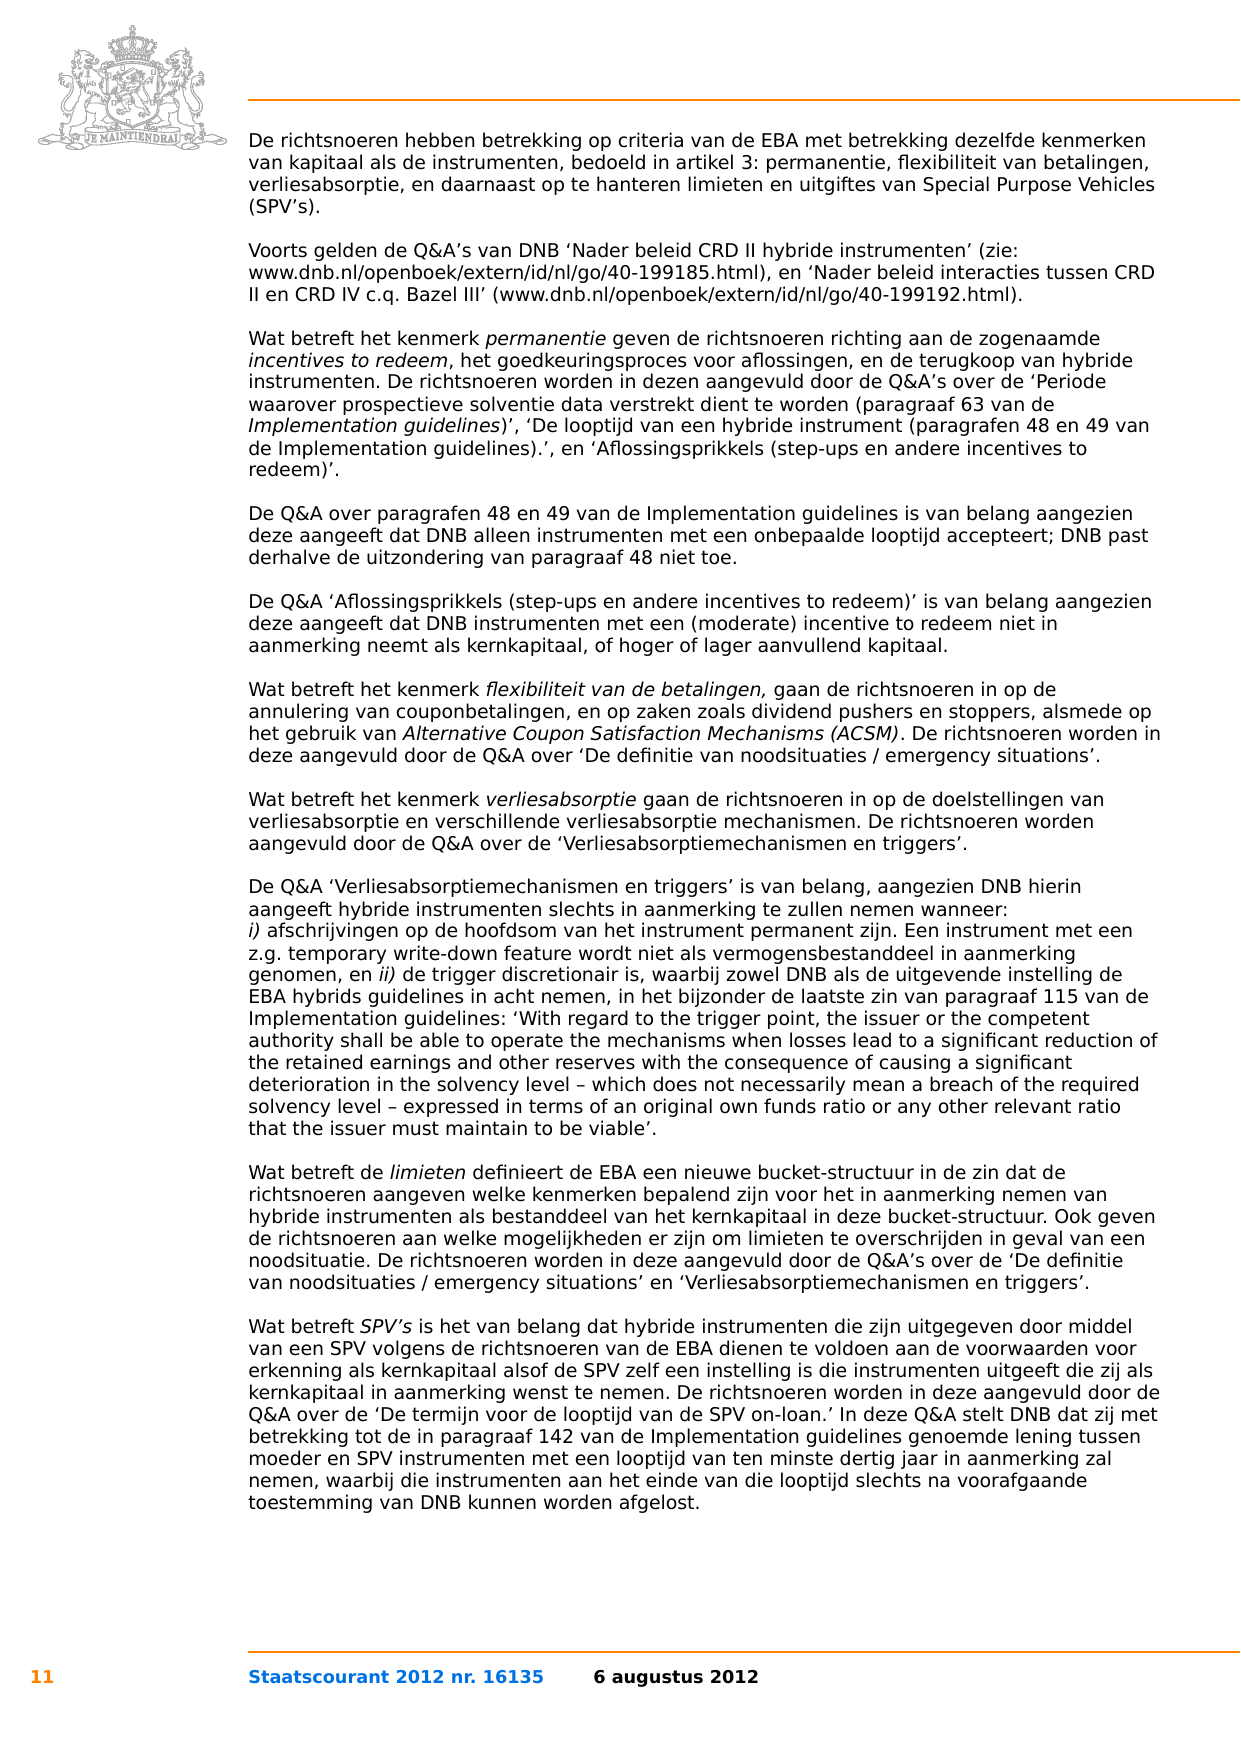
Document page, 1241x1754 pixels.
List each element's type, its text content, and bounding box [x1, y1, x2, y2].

text Wat betreft het kenmerk flexibiliteit van de betalingen, gaan de richtsnoeren in op de annulering van couponbetalingen, en op zaken zoals dividend pushers en stoppers, alsmede op het gebruik van Alternative Coupon Satisfaction Mechanisms (ACSM). De richtsnoeren worden in deze aangevuld door de Q&A over ‘De definitie van noodsituaties / emergency situations’. [248, 679, 1163, 767]
picture [38, 25, 227, 150]
text Wat betreft SPV’s is het van belang dat hybride instrumenten die zijn uitgegeven door middel van een SPV volgens de richtsnoeren van de EBA dienen te voldoen aan de voorwaarden voor erkenning als kernkapitaal alsof de SPV zelf een instelling is die instrumenten uitgeeft die zij als kernkapitaal in aanmerking wenst te nemen. De richtsnoeren worden in deze aangevuld door de Q&A over de ‘De termijn voor de looptijd van de SPV on-loan.’ In deze Q&A stelt DNB dat zij met betrekking tot de in paragraaf 142 van de Implementation guidelines genoemde lening tussen moeder en SPV instrumenten met een looptijd van ten minste dertig jaar in aanmerking zal nemen, waarbij die instrumenten aan het einde van die looptijd slechts na voorafgaande toestemming van DNB kunnen worden afgelost. [248, 1316, 1163, 1514]
text De Q&A over paragrafen 48 en 49 van de Implementation guidelines is van belang aangezien deze aangeeft dat DNB alleen instrumenten met een onbepaalde looptijd accepteert; DNB past derhalve de uitzondering van paragraaf 48 niet toe. [248, 503, 1163, 569]
text Voorts gelden de Q&A’s van DNB ‘Nader beleid CRD II hybride instrumenten’ (zie: www.dnb.nl/openboek/extern/id/nl/go/40-199185.html), en ‘Nader beleid interacties tussen CRD II en CRD IV c.q. Bazel III’ (www.dnb.nl/openboek/extern/id/nl/go/40-199192.html). [248, 240, 1163, 306]
text Wat betreft het kenmerk verliesabsorptie gaan de richtsnoeren in op de doelstellingen van verliesabsorptie en verschillende verliesabsorptie mechanismen. De richtsnoeren worden aangevuld door de Q&A over de ‘Verliesabsorptiemechanismen en triggers’. [248, 789, 1163, 854]
text De richtsnoeren hebben betrekking op criteria van de EBA met betrekking dezelfde kenmerken van kapitaal als de instrumenten, bedoeld in artikel 3: permanentie, flexibiliteit van betalingen, verliesabsorptie, en daarnaast op te hanteren limieten en uitgiftes van Special Purpose Vehicles (SPV’s). [248, 130, 1163, 218]
text De Q&A ‘Aflossingsprikkels (step-ups en andere incentives to redeem)’ is van belang aangezien deze aangeeft dat DNB instrumenten met een (moderate) incentive to redeem niet in aanmerking neemt als kernkapitaal, of hoger of lager aanvullend kapitaal. [248, 591, 1163, 657]
text Wat betreft het kenmerk permanentie geven de richtsnoeren richting aan de zogenaamde incentives to redeem, het goedkeuringsproces voor aflossingen, en de terugkoop van hybride instrumenten. De richtsnoeren worden in dezen aangevuld door de Q&A’s over de ‘Periode waarover prospectieve solventie data verstrekt dient te worden (paragraaf 63 van de Implementation guidelines)’, ‘De looptijd van een hybride instrument (paragrafen 48 en 49 van de Implementation guidelines).’, en ‘Aflossingsprikkels (step-ups en andere incentives to redeem)’. [248, 327, 1163, 481]
text De Q&A ‘Verliesabsorptiemechanismen en triggers’ is van belang, aangezien DNB hierin aangeeft hybride instrumenten slechts in aanmerking te zullen nemen wanneer: i) afschrijvingen op de hoofdsom van het instrument permanent zijn. Een instrument met een z.g. temporary write-down feature wordt niet als vermogensbestanddeel in aanmerking genomen, en ii) de trigger discretionair is, waarbij zowel DNB als de uitgevende instelling de EBA hybrids guidelines in acht nemen, in het bijzonder de laatste zin van paragraaf 115 van de Implementation guidelines: ‘With regard to the trigger point, the issuer or the competent authority shall be able to operate the mechanisms when losses lead to a significant reduction of the retained earnings and other reserves with the consequence of causing a significant deterioration in the solvency level – which does not necessarily mean a breach of the required solvency level – expressed in terms of an original own funds ratio or any other relevant ratio that the issuer must maintain to be viable’. [248, 876, 1163, 1140]
text Wat betreft de limieten definieert de EBA een nieuwe bucket-structuur in de zin dat de richtsnoeren aangeven welke kenmerken bepalend zijn voor het in aanmerking nemen van hybride instrumenten als bestanddeel van het kernkapitaal in deze bucket-structuur. Ook geven de richtsnoeren aan welke mogelijkheden er zijn om limieten te overschrijden in geval van een noodsituatie. De richtsnoeren worden in deze aangevuld door de Q&A’s over de ‘De definitie van noodsituaties / emergency situations’ en ‘Verliesabsorptiemechanismen en triggers’. [248, 1162, 1163, 1294]
